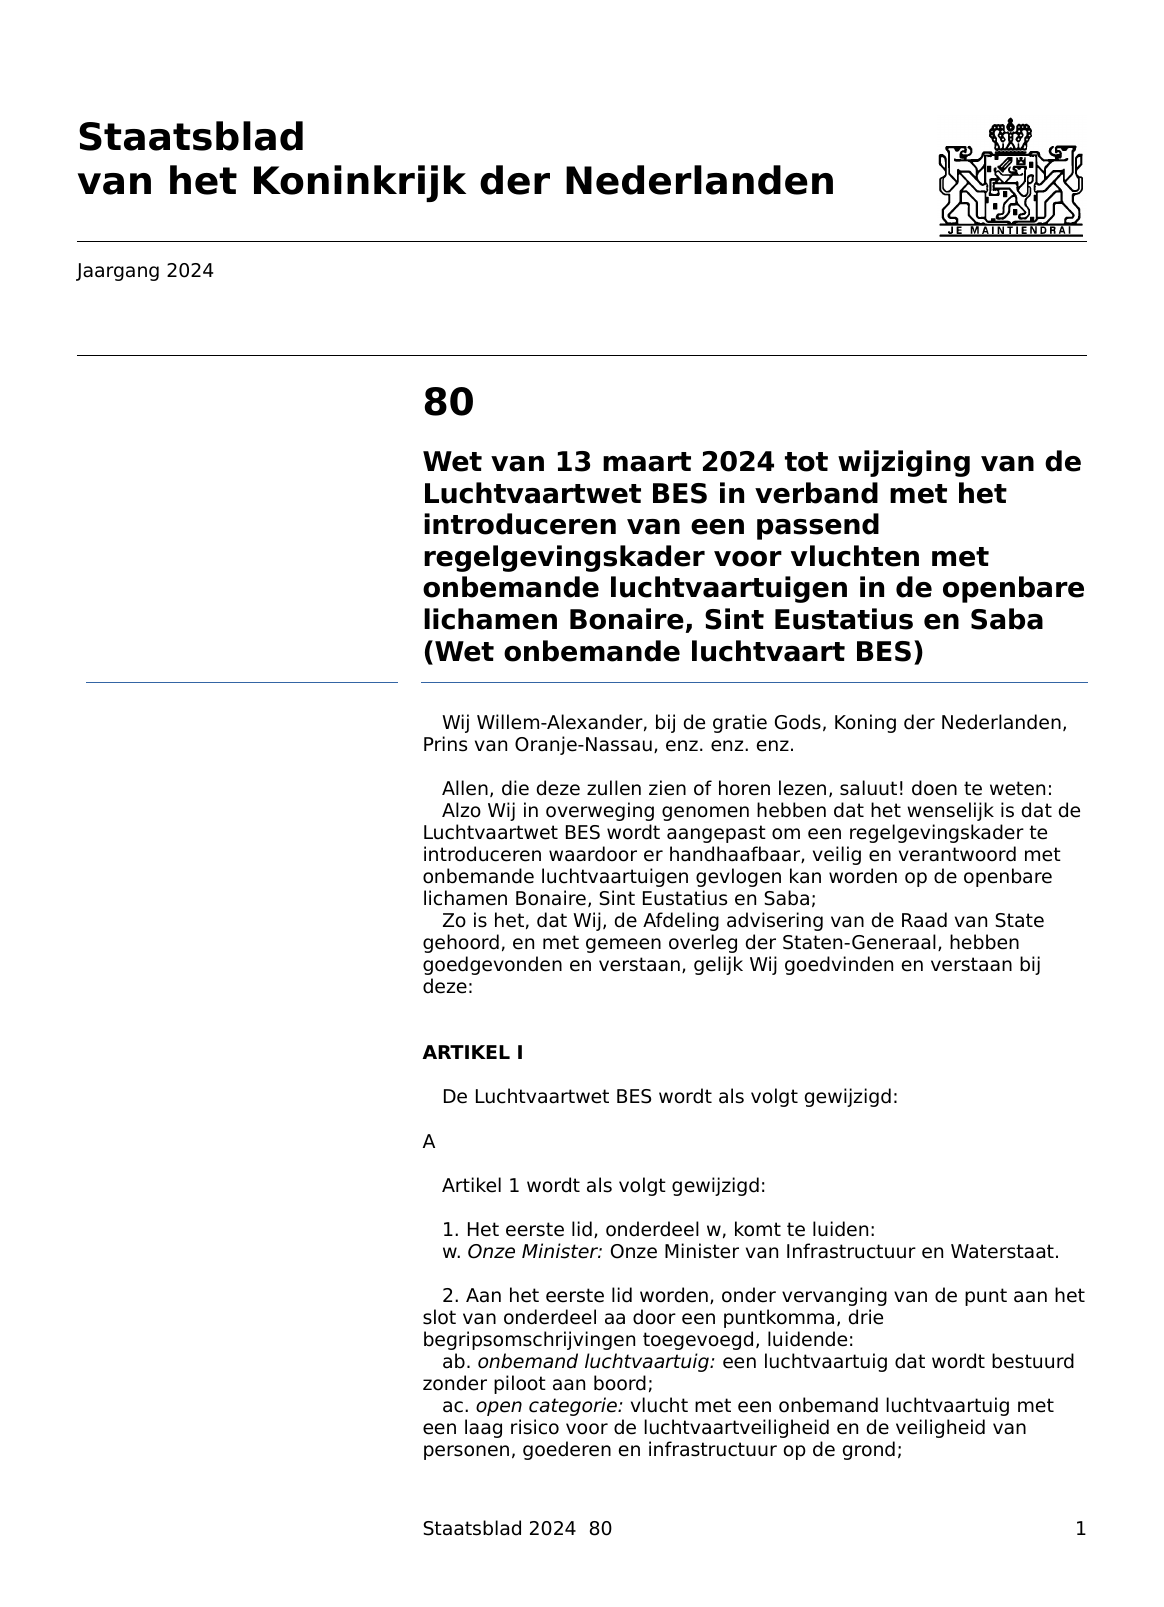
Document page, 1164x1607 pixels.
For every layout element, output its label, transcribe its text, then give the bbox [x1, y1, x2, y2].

text Wet van 13 maart 2024 tot wijziging van de Luchtvaartwet BES in verband met het introduceren van een passend regelgevingskader voor vluchten met onbemande luchtvaartuigen in de openbare lichamen Bonaire, Sint Eustatius en Saba (Wet onbemande luchtvaart BES) [422, 447, 1087, 667]
text Artikel 1 wordt als volgt gewijzigd: [422, 1175, 1087, 1197]
text 2. Aan het eerste lid worden, onder vervanging van de punt aan het slot van onderdeel aa door een puntkomma, drie begripsomschrijvingen toegevoegd, luidende: [422, 1285, 1087, 1351]
text Zo is het, dat Wij, de Afdeling advisering van de Raad van State gehoord, en met gemeen overleg der Staten-Generaal, hebben goedgevonden en verstaan, gelijk Wij goedvinden en verstaan bij deze: [422, 910, 1087, 998]
table_header Staatsblad van het Koninkrijk der Nederlanden [77, 100, 886, 241]
text Wij Willem-Alexander, bij de gratie Gods, Koning der Nederlanden, Prins van Oranje-Nassau, enz. enz. enz. [422, 712, 1087, 756]
text ac. open categorie: vlucht met een onbemand luchtvaartuig met een laag risico voor de luchtvaartveiligheid en de veiligheid van personen, goederen en infrastructuur op de grond; [422, 1395, 1087, 1461]
text Allen, die deze zullen zien of horen lezen, saluut! doen te weten: [422, 778, 1087, 800]
text De Luchtvaartwet BES wordt als volgt gewijzigd: [422, 1086, 1087, 1108]
text ab. onbemand luchtvaartuig: een luchtvaartuig dat wordt bestuurd zonder piloot aan boord; [422, 1351, 1087, 1395]
text 1. Het eerste lid, onderdeel w, komt te luiden: [422, 1219, 1087, 1241]
table_header [886, 100, 1087, 241]
subtitle 80 [422, 381, 1087, 424]
text w. Onze Minister: Onze Minister van Infrastructuur en Waterstaat. [422, 1241, 1087, 1263]
table_cell Jaargang 2024 [77, 242, 1087, 355]
text A [422, 1131, 1087, 1152]
subtitle ARTIKEL I [422, 1042, 1087, 1064]
text Alzo Wij in overweging genomen hebben dat het wenselijk is dat de Luchtvaartwet BES wordt aangepast om een regelgevingskader te introduceren waardoor er handhaafbaar, veilig en verantwoord met onbemande luchtvaartuigen gevlogen kan worden op de openbare lichamen Bonaire, Sint Eustatius en Saba; [422, 800, 1087, 910]
picture [936, 115, 1087, 240]
